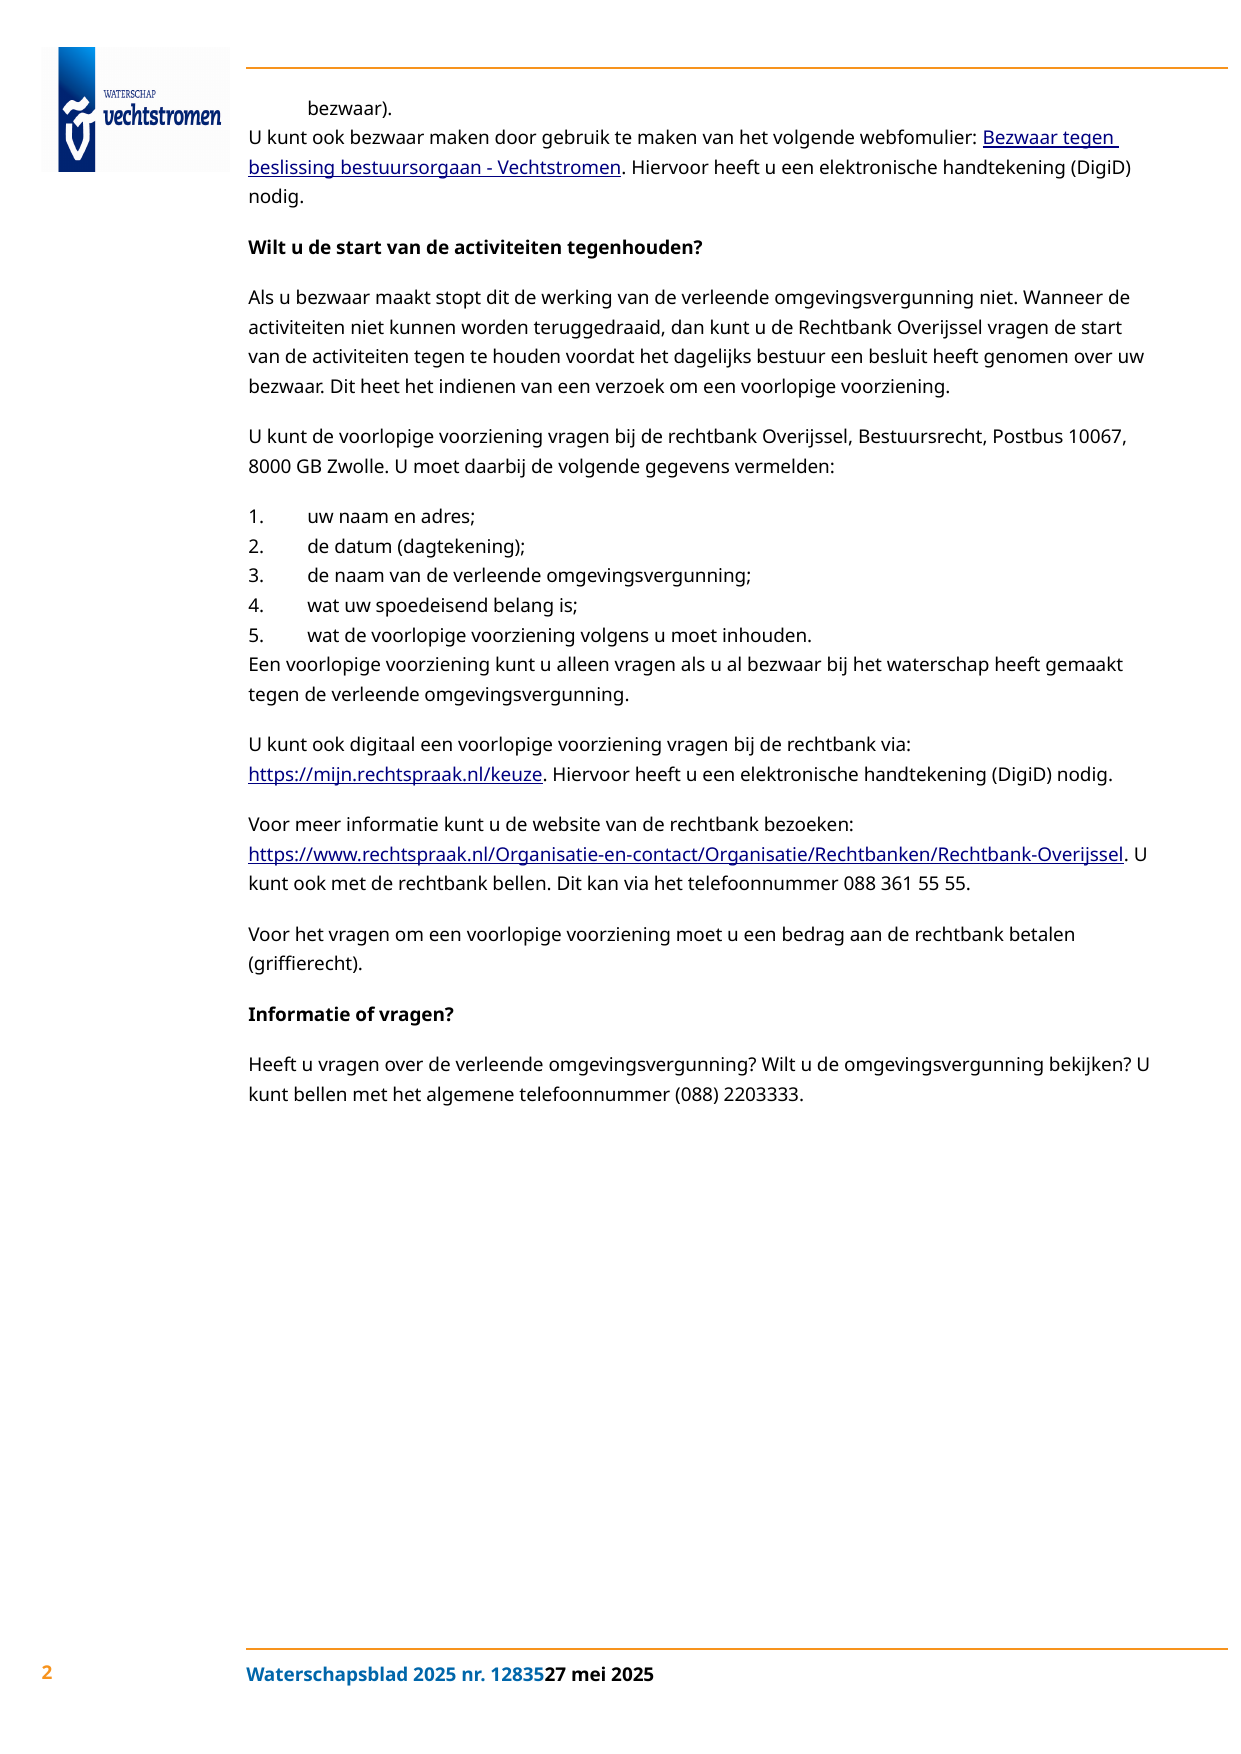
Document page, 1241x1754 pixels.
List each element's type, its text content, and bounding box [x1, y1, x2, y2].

text Wilt u de start van de activiteiten tegenhouden? [248, 234, 1152, 260]
text Voor het vragen om een voorlopige voorziening moet u een bedrag aan de rechtbank betalen (griffierecht). [248, 921, 1152, 976]
picture [41, 47, 231, 172]
list wat de voorlopige voorziening volgens u moet inhouden. [248, 622, 1152, 648]
list wat uw spoedeisend belang is; [248, 592, 1152, 618]
list uw naam en adres; [248, 503, 1152, 529]
text Als u bezwaar maakt stopt dit de werking van de verleende omgevingsvergunning niet. Wanneer de activiteiten niet kunnen worden teruggedraaid, dan kunt u de Rechtbank Overijssel vragen de start van de activiteiten tegen te houden voordat het dagelijks bestuur een besluit heeft genomen over uw bezwaar. Dit heet het indienen van een verzoek om een voorlopige voorziening. [248, 284, 1152, 399]
text U kunt ook bezwaar maken door gebruik te maken van het volgende webfomulier: Bezwaar tegen beslissing bestuursorgaan - Vechtstromen. Hiervoor heeft u een elektronische handtekening (DigiD) nodig. [248, 124, 1152, 209]
text U kunt ook digitaal een voorlopige voorziening vragen bij de rechtbank via: https://mijn.rechtspraak.nl/keuze. Hiervoor heeft u een elektronische handtekening (DigiD) nodig. [248, 731, 1152, 787]
list bezwaar). [248, 95, 1152, 121]
text Informatie of vragen? [248, 1001, 1152, 1027]
text U kunt de voorlopige voorziening vragen bij de rechtbank Overijssel, Bestuursrecht, Postbus 10067, 8000 GB Zwolle. U moet daarbij de volgende gegevens vermelden: [248, 423, 1152, 479]
list de datum (dagtekening); [248, 533, 1152, 559]
text Heeft u vragen over de verleende omgevingsvergunning? Wilt u de omgevingsvergunning bekijken? U kunt bellen met het algemene telefoonnummer (088) 2203333. [248, 1051, 1152, 1107]
list de naam van de verleende omgevingsvergunning; [248, 563, 1152, 588]
text Voor meer informatie kunt u de website van de rechtbank bezoeken: https://www.rechtspraak.nl/Organisatie-en-contact/Organisatie/Rechtbanken/Rechtbank-Overijssel. U kunt ook met de rechtbank bellen. Dit kan via het telefoonnummer 088 361 55 55. [248, 811, 1152, 896]
text Een voorlopige voorziening kunt u alleen vragen als u al bezwaar bij het waterschap heeft gemaakt tegen de verleende omgevingsvergunning. [248, 651, 1152, 707]
